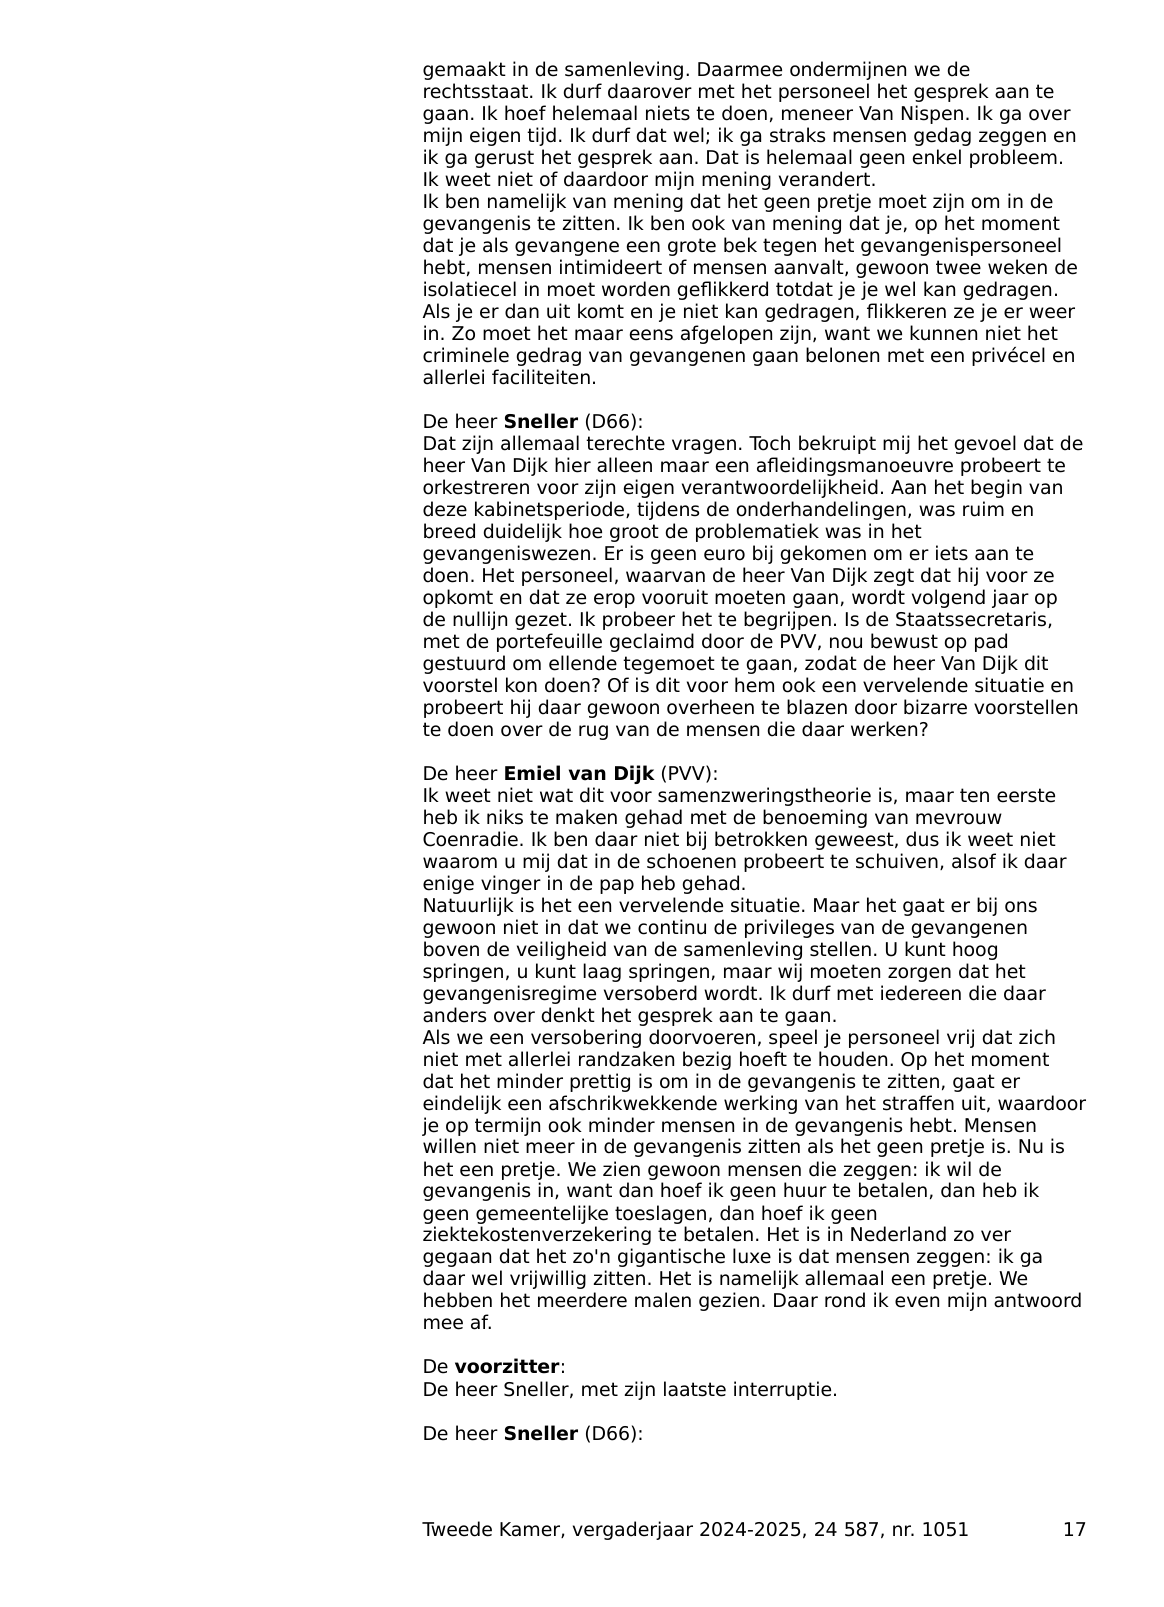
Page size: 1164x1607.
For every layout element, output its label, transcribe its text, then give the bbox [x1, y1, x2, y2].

text Ik ben namelijk van mening dat het geen pretje moet zijn om in de gevangenis te zitten. Ik ben ook van mening dat je, op het moment dat je als gevangene een grote bek tegen het gevangenispersoneel hebt, mensen intimideert of mensen aanvalt, gewoon twee weken de isolatiecel in moet worden geflikkerd totdat je je wel kan gedragen. Als je er dan uit komt en je niet kan gedragen, flikkeren ze je er weer in. Zo moet het maar eens afgelopen zijn, want we kunnen niet het criminele gedrag van gevangenen gaan belonen met een privécel en allerlei faciliteiten. [422, 191, 1087, 389]
text De voorzitter: [422, 1356, 1087, 1378]
text Ik weet niet wat dit voor samenzweringstheorie is, maar ten eerste heb ik niks te maken gehad met de benoeming van mevrouw Coenradie. Ik ben daar niet bij betrokken geweest, dus ik weet niet waarom u mij dat in de schoenen probeert te schuiven, alsof ik daar enige vinger in de pap heb gehad. [422, 785, 1087, 895]
text Dat zijn allemaal terechte vragen. Toch bekruipt mij het gevoel dat de heer Van Dijk hier alleen maar een afleidingsmanoeuvre probeert te orkestreren voor zijn eigen verantwoordelijkheid. Aan het begin van deze kabinetsperiode, tijdens de onderhandelingen, was ruim en breed duidelijk hoe groot de problematiek was in het gevangeniswezen. Er is geen euro bij gekomen om er iets aan te doen. Het personeel, waarvan de heer Van Dijk zegt dat hij voor ze opkomt en dat ze erop vooruit moeten gaan, wordt volgend jaar op de nullijn gezet. Ik probeer het te begrijpen. Is de Staatssecretaris, met de portefeuille geclaimd door de PVV, nou bewust op pad gestuurd om ellende tegemoet te gaan, zodat de heer Van Dijk dit voorstel kon doen? Of is dit voor hem ook een vervelende situatie en probeert hij daar gewoon overheen te blazen door bizarre voorstellen te doen over de rug van de mensen die daar werken? [422, 433, 1087, 741]
text gemaakt in de samenleving. Daarmee ondermijnen we de rechtsstaat. Ik durf daarover met het personeel het gesprek aan te gaan. Ik hoef helemaal niets te doen, meneer Van Nispen. Ik ga over mijn eigen tijd. Ik durf dat wel; ik ga straks mensen gedag zeggen en ik ga gerust het gesprek aan. Dat is helemaal geen enkel probleem. Ik weet niet of daardoor mijn mening verandert. [422, 59, 1087, 191]
text De heer Sneller, met zijn laatste interruptie. [422, 1378, 1087, 1400]
text Als we een versobering doorvoeren, speel je personeel vrij dat zich niet met allerlei randzaken bezig hoeft te houden. Op het moment dat het minder prettig is om in de gevangenis te zitten, gaat er eindelijk een afschrikwekkende werking van het straffen uit, waardoor je op termijn ook minder mensen in de gevangenis hebt. Mensen willen niet meer in de gevangenis zitten als het geen pretje is. Nu is het een pretje. We zien gewoon mensen die zeggen: ik wil de gevangenis in, want dan hoef ik geen huur te betalen, dan heb ik geen gemeentelijke toeslagen, dan hoef ik geen ziektekostenverzekering te betalen. Het is in Nederland zo ver gegaan dat het zo'n gigantische luxe is dat mensen zeggen: ik ga daar wel vrijwillig zitten. Het is namelijk allemaal een pretje. We hebben het meerdere malen gezien. Daar rond ik even mijn antwoord mee af. [422, 1027, 1087, 1334]
text De heer Emiel van Dijk (PVV): [422, 763, 1087, 785]
text Natuurlijk is het een vervelende situatie. Maar het gaat er bij ons gewoon niet in dat we continu de privileges van de gevangenen boven de veiligheid van de samenleving stellen. U kunt hoog springen, u kunt laag springen, maar wij moeten zorgen dat het gevangenisregime versoberd wordt. Ik durf met iedereen die daar anders over denkt het gesprek aan te gaan. [422, 895, 1087, 1027]
text De heer Sneller (D66): [422, 1423, 1087, 1444]
text De heer Sneller (D66): [422, 411, 1087, 433]
